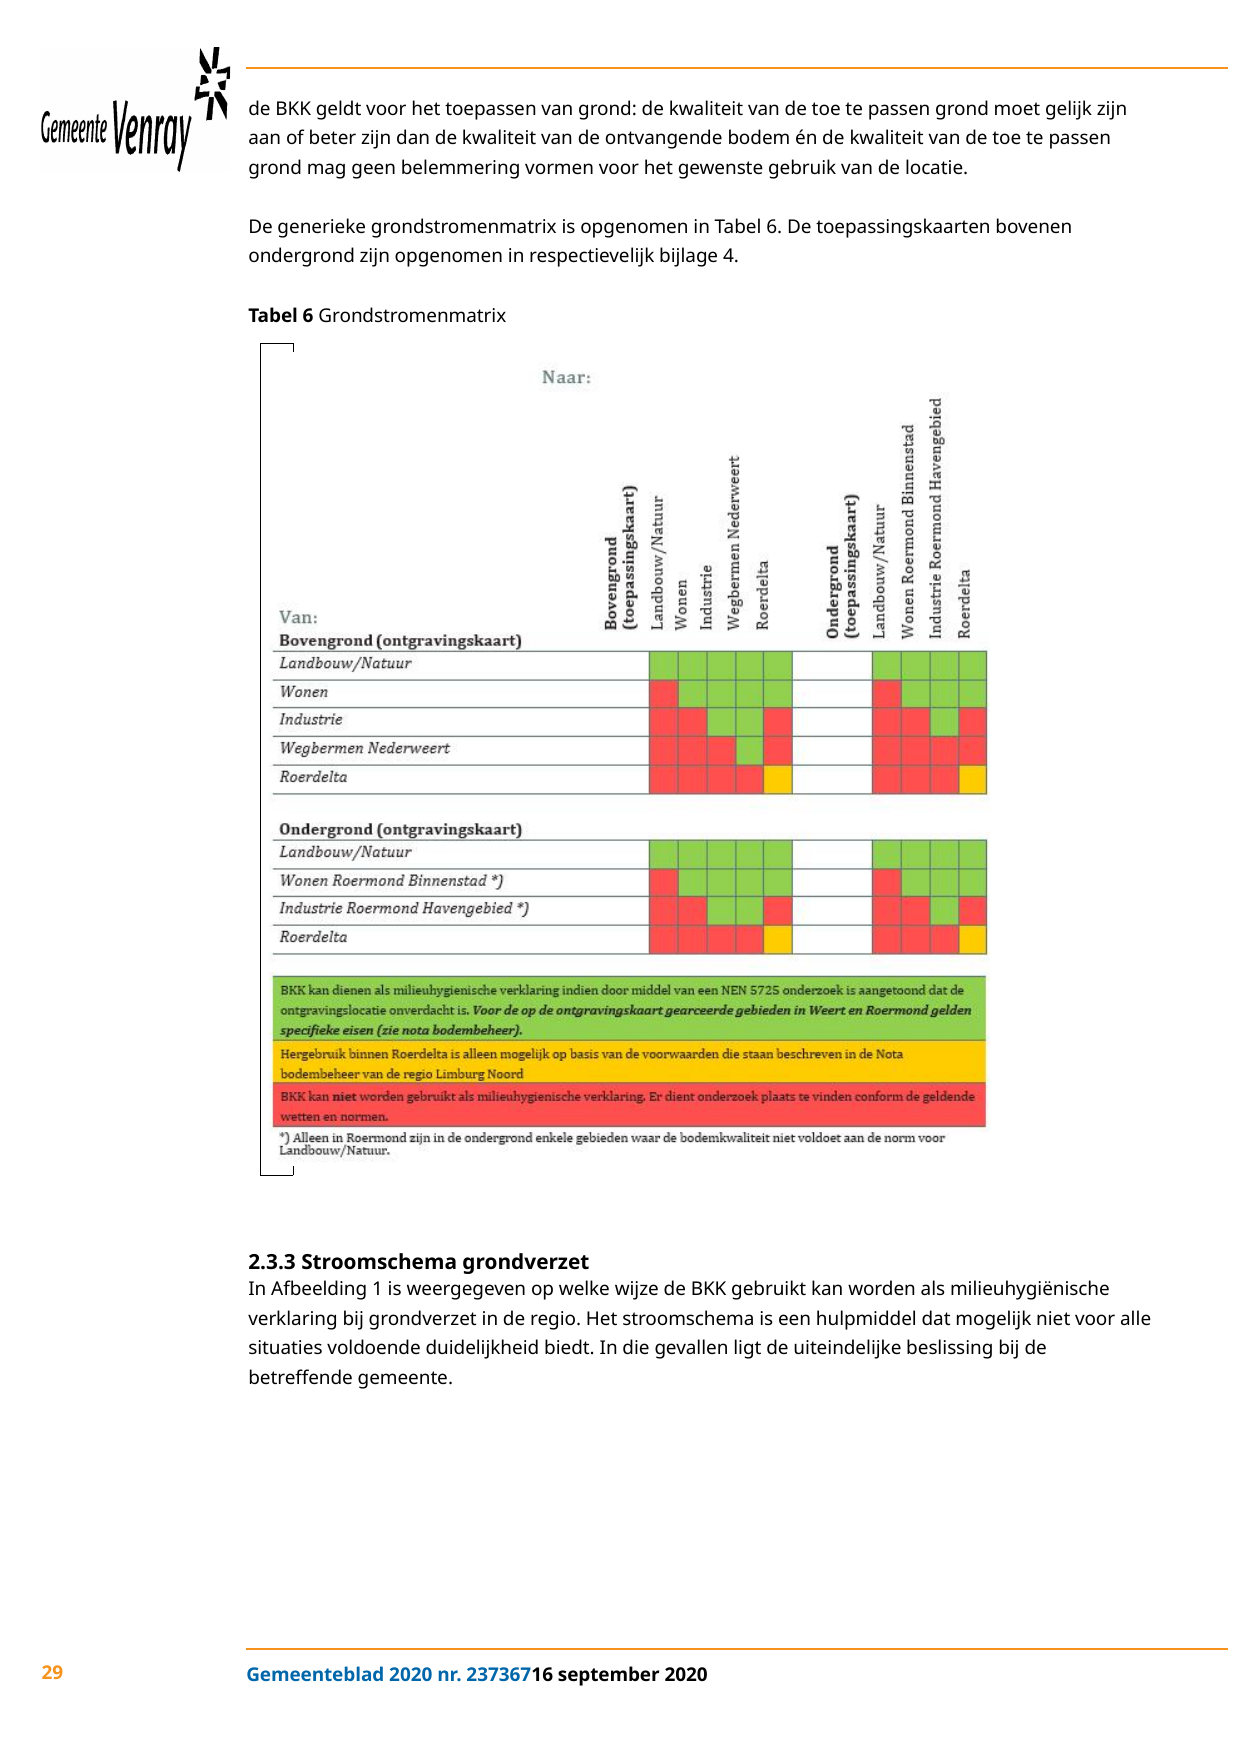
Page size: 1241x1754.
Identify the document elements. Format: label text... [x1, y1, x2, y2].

text Tabel 6 Grondstromenmatrix [248, 302, 1152, 328]
picture [268, 352, 996, 1166]
text de BKK geldt voor het toepassen van grond: de kwaliteit van de toe te passen grond moet gelijk zijn aan of beter zijn dan de kwaliteit van de ontvangende bodem én de kwaliteit van de toe te passen grond mag geen belemmering vormen voor het gewenste gebruik van de locatie. [248, 95, 1152, 180]
text 2.3.3 Stroomschema grondverzet [248, 1247, 1152, 1275]
text In Afbeelding 1 is weergegeven op welke wijze de BKK gebruikt kan worden als milieuhygiënische verklaring bij grondverzet in de regio. Het stroomschema is een hulpmiddel dat mogelijk niet voor alle situaties voldoende duidelijkheid biedt. In die gevallen ligt de uiteindelijke beslissing bij de betreffende gemeente. [248, 1275, 1152, 1390]
text De generieke grondstromenmatrix is opgenomen in Tabel 6. De toepassingskaarten bovenen ondergrond zijn opgenomen in respectievelijk bijlage 4. [248, 213, 1152, 268]
picture [41, 47, 231, 172]
